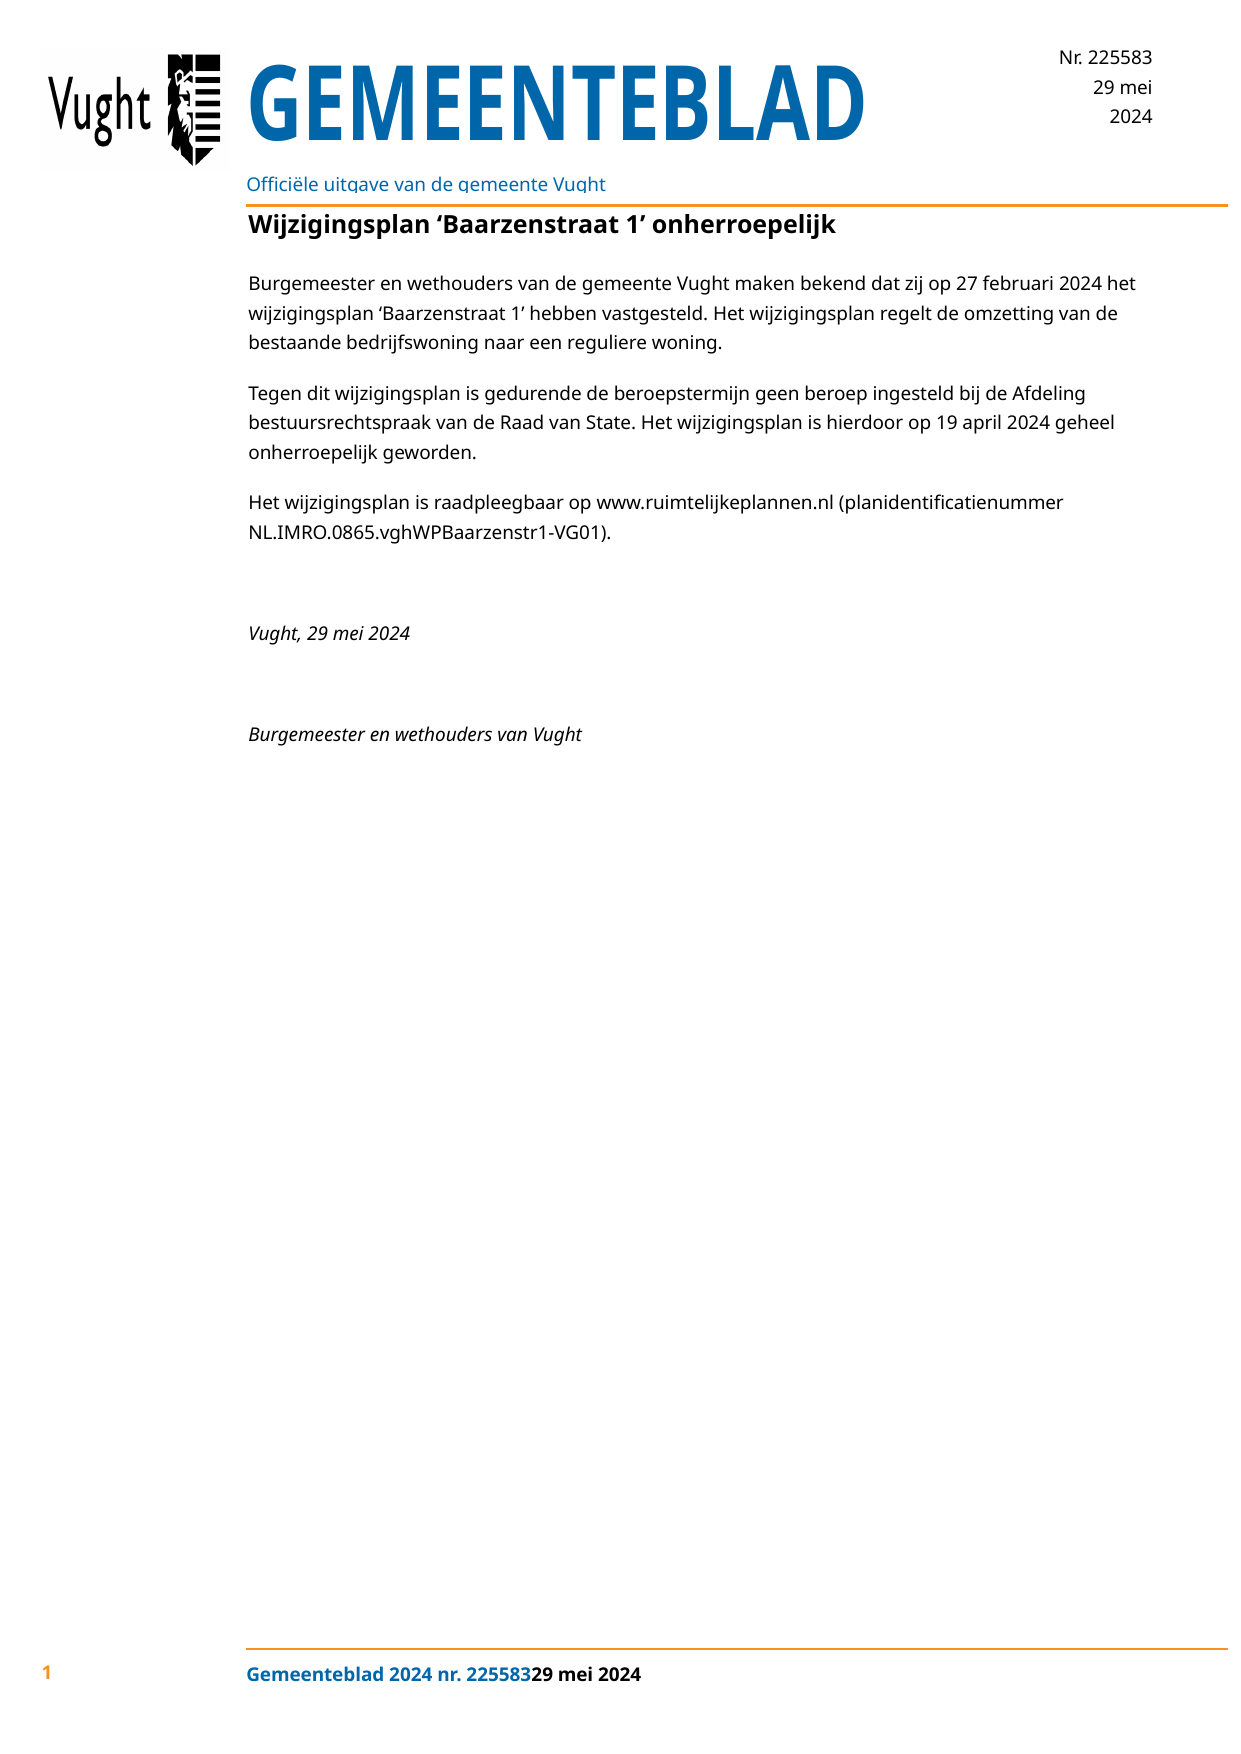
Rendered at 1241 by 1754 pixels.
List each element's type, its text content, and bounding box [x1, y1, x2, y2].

text Burgemeester en wethouders van de gemeente Vught maken bekend dat zij op 27 februari 2024 het wijzigingsplan ‘Baarzenstraat 1’ hebben vastgesteld. Het wijzigingsplan regelt de omzetting van de bestaande bedrijfswoning naar een reguliere woning. [248, 270, 1152, 355]
text Burgemeester en wethouders van Vught [248, 721, 1152, 746]
text Tegen dit wijzigingsplan is gedurende de beroepstermijn geen beroep ingesteld bij de Afdeling bestuursrechtspraak van de Raad van State. Het wijzigingsplan is hierdoor op 19 april 2024 geheel onherroepelijk geworden. [248, 380, 1152, 465]
text Vught, 29 mei 2024 [248, 620, 1152, 646]
text Wijzigingsplan ‘Baarzenstraat 1’ onherroepelijk [248, 207, 1152, 241]
text Het wijzigingsplan is raadpleegbaar op www.ruimtelijkeplannen.nl (planidentificatienummer NL.IMRO.0865.vghWPBaarzenstr1-VG01). [248, 489, 1152, 545]
picture [41, 47, 231, 172]
